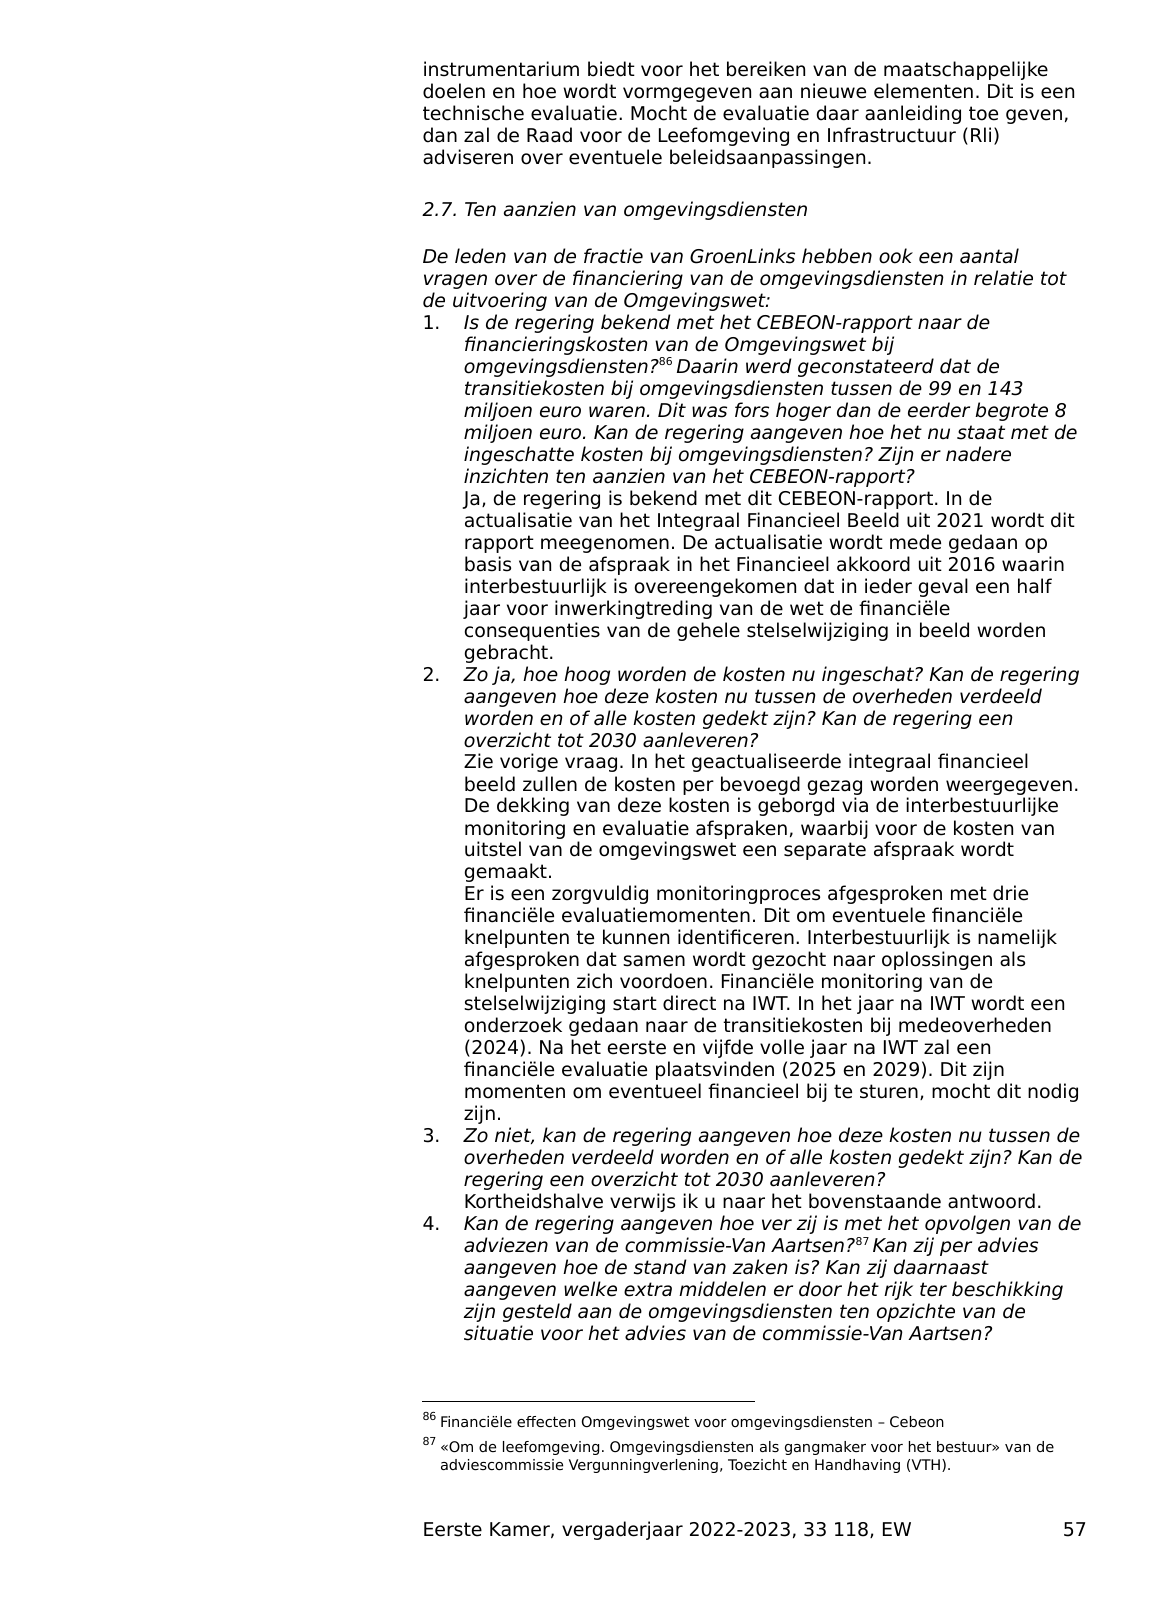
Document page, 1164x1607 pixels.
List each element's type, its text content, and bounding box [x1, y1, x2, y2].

text Kortheidshalve verwijs ik u naar het bovenstaande antwoord. [464, 1191, 1087, 1213]
text 1. Is de regering bekend met het CEBEON-rapport naar de financieringskosten van de Omgevingswet bij omgevingsdiensten?Daarin werd geconstateerd dat de transitiekosten bij omgevingsdiensten tussen de 99 en 143 miljoen euro waren. Dit was fors hoger dan de eerder begrote 8 miljoen euro. Kan de regering aangeven hoe het nu staat met de ingeschatte kosten bij omgevingsdiensten? Zijn er nadere inzichten ten aanzien van het CEBEON-rapport? [422, 312, 1087, 488]
text Financiële effecten Omgevingswet voor omgevingsdiensten – Cebeon [422, 1410, 1087, 1432]
text 3. Zo niet, kan de regering aangeven hoe deze kosten nu tussen de overheden verdeeld worden en of alle kosten gedekt zijn? Kan de regering een overzicht tot 2030 aanleveren? [422, 1125, 1087, 1191]
text instrumentarium biedt voor het bereiken van de maatschappelijke doelen en hoe wordt vormgegeven aan nieuwe elementen. Dit is een technische evaluatie. Mocht de evaluatie daar aanleiding toe geven, dan zal de Raad voor de Leefomgeving en Infrastructuur (Rli) adviseren over eventuele beleidsaanpassingen. [422, 59, 1087, 169]
text «Om de leefomgeving. Omgevingsdiensten als gangmaker voor het bestuur» van de adviescommissie Vergunningverlening, Toezicht en Handhaving (VTH). [422, 1435, 1087, 1474]
subtitle 2.7. Ten aanzien van omgevingsdiensten [422, 199, 1087, 221]
text 2. Zo ja, hoe hoog worden de kosten nu ingeschat? Kan de regering aangeven hoe deze kosten nu tussen de overheden verdeeld worden en of alle kosten gedekt zijn? Kan de regering een overzicht tot 2030 aanleveren? [422, 663, 1087, 751]
text De leden van de fractie van GroenLinks hebben ook een aantal vragen over de financiering van de omgevingsdiensten in relatie tot de uitvoering van de Omgevingswet: [422, 246, 1087, 312]
text Ja, de regering is bekend met dit CEBEON-rapport. In de actualisatie van het Integraal Financieel Beeld uit 2021 wordt dit rapport meegenomen. De actualisatie wordt mede gedaan op basis van de afspraak in het Financieel akkoord uit 2016 waarin interbestuurlijk is overeengekomen dat in ieder geval een half jaar voor inwerkingtreding van de wet de financiële consequenties van de gehele stelselwijziging in beeld worden gebracht. [464, 488, 1087, 663]
text 4. Kan de regering aangeven hoe ver zij is met het opvolgen van de adviezen van de commissie-Van Aartsen?Kan zij per advies aangeven hoe de stand van zaken is? Kan zij daarnaast aangeven welke extra middelen er door het rijk ter beschikking zijn gesteld aan de omgevingsdiensten ten opzichte van de situatie voor het advies van de commissie-Van Aartsen? [422, 1213, 1087, 1345]
text Er is een zorgvuldig monitoringproces afgesproken met drie financiële evaluatiemomenten. Dit om eventuele financiële knelpunten te kunnen identificeren. Interbestuurlijk is namelijk afgesproken dat samen wordt gezocht naar oplossingen als knelpunten zich voordoen. Financiële monitoring van de stelselwijziging start direct na IWT. In het jaar na IWT wordt een onderzoek gedaan naar de transitiekosten bij medeoverheden (2024). Na het eerste en vijfde volle jaar na IWT zal een financiële evaluatie plaatsvinden (2025 en 2029). Dit zijn momenten om eventueel financieel bij te sturen, mocht dit nodig zijn. [464, 883, 1087, 1125]
text Zie vorige vraag. In het geactualiseerde integraal financieel beeld zullen de kosten per bevoegd gezag worden weergegeven. De dekking van deze kosten is geborgd via de interbestuurlijke monitoring en evaluatie afspraken, waarbij voor de kosten van uitstel van de omgevingswet een separate afspraak wordt gemaakt. [464, 751, 1087, 883]
